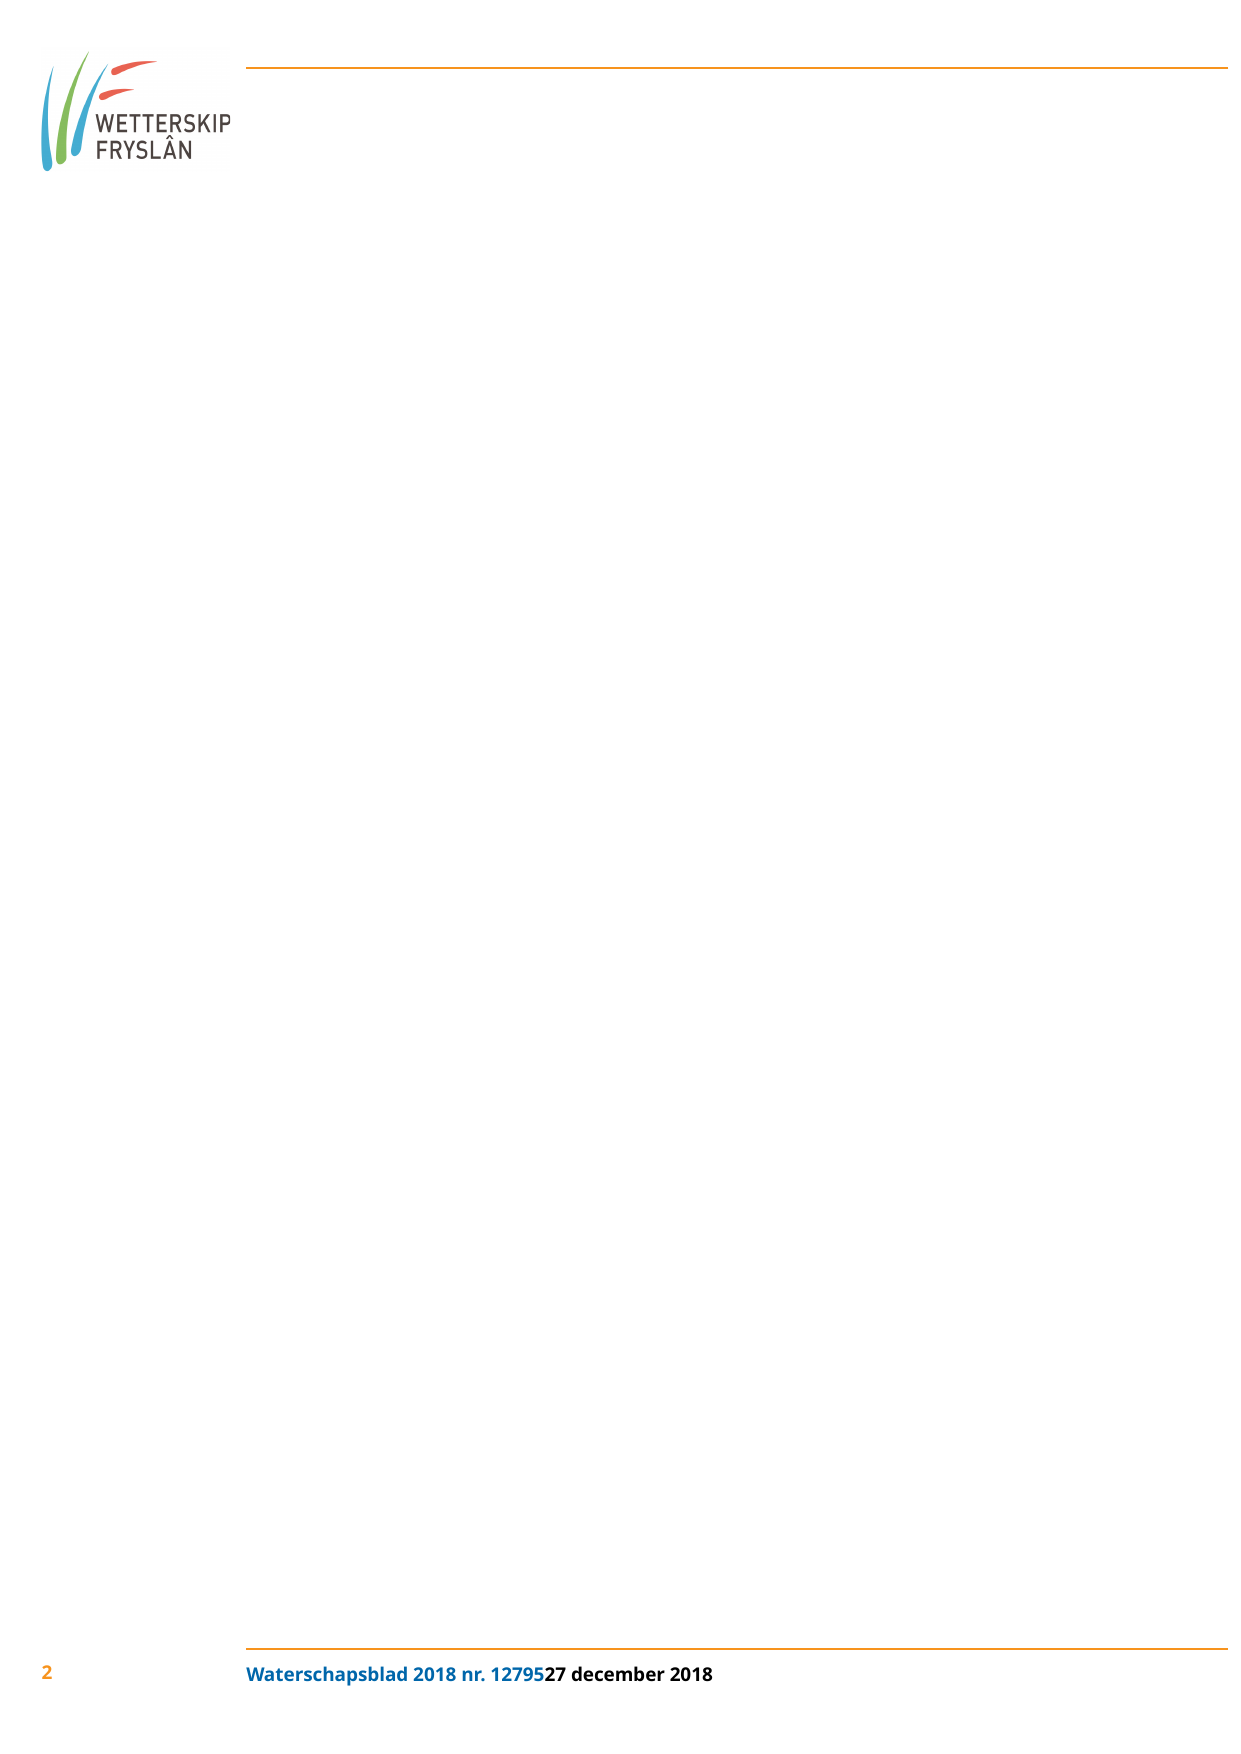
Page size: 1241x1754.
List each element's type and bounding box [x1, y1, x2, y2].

picture [41, 47, 231, 172]
